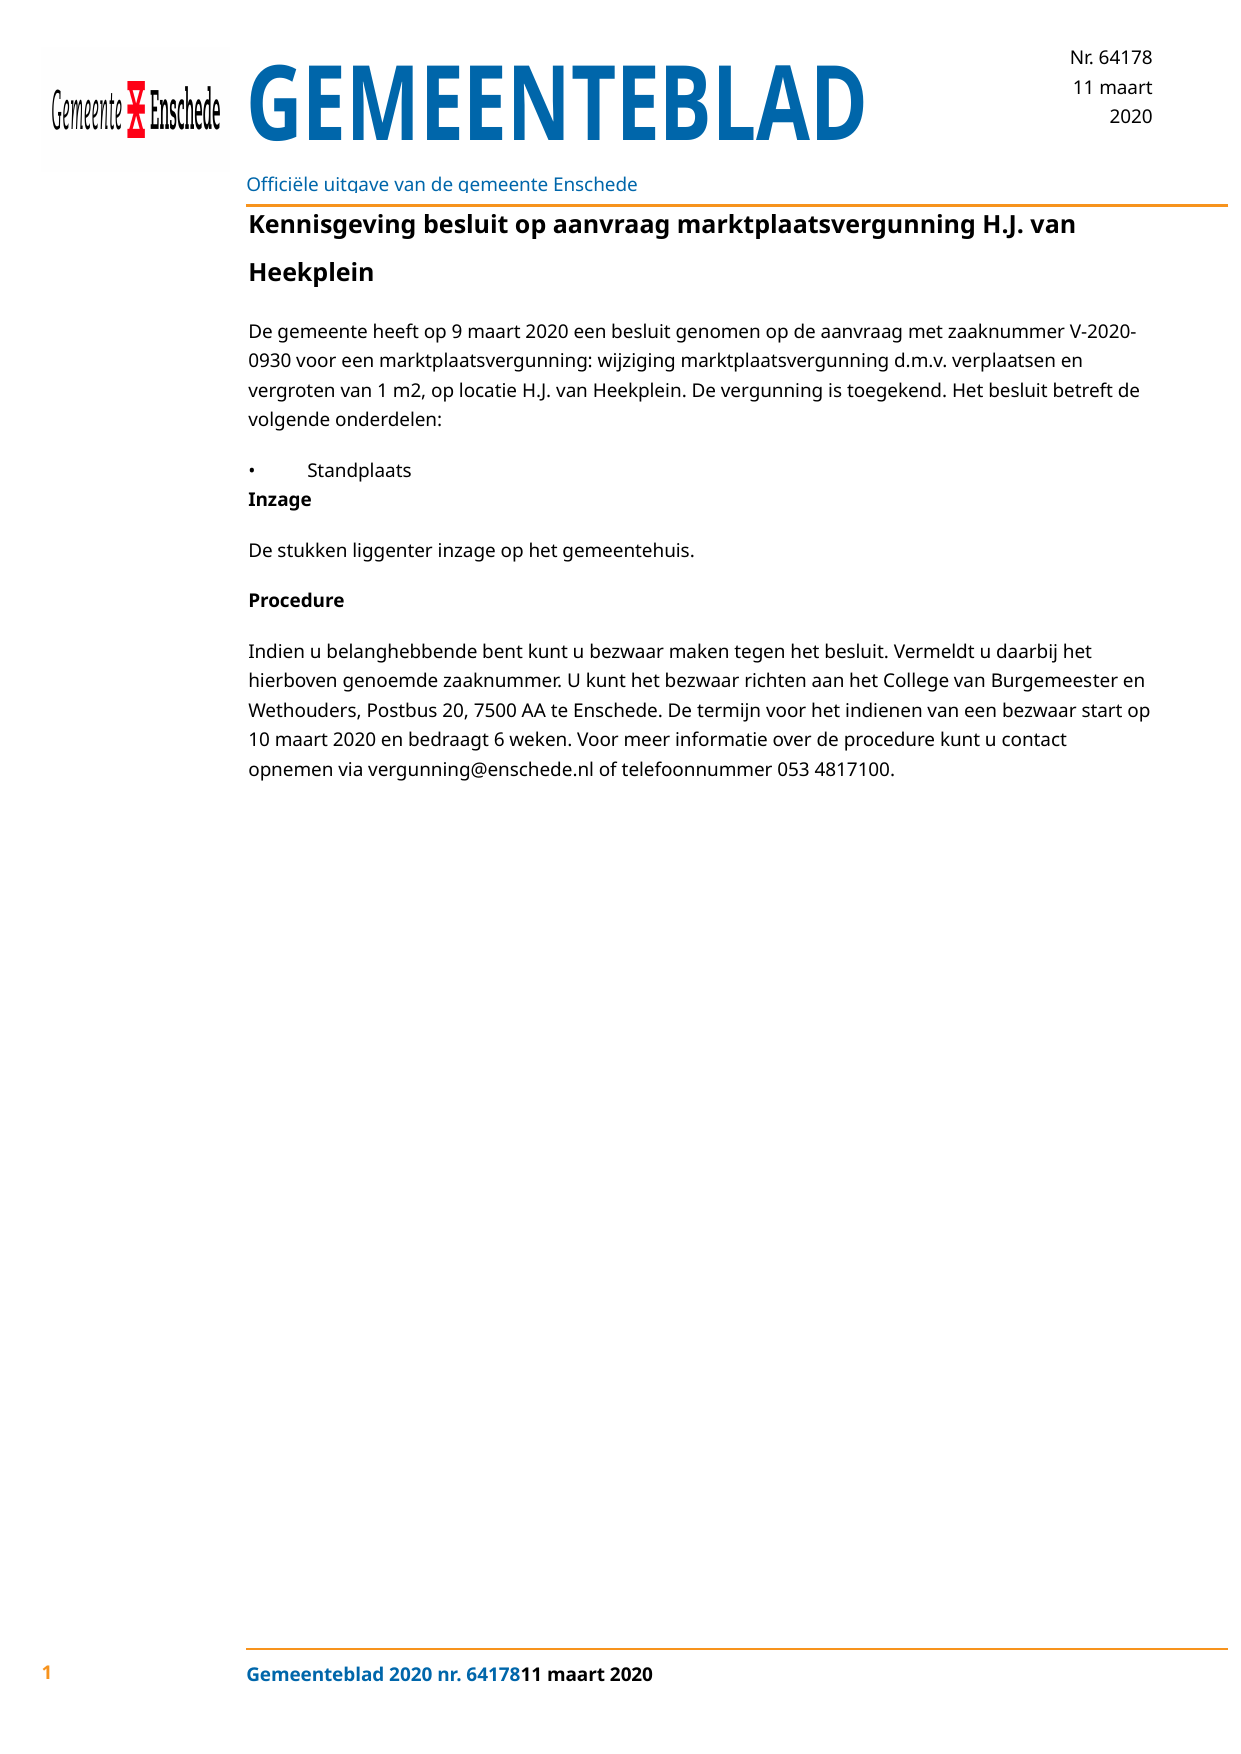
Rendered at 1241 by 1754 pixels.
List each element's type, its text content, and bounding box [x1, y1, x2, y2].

text Inzage [248, 487, 1152, 512]
text De stukken liggenter inzage op het gemeentehuis. [248, 537, 1152, 563]
text Procedure [248, 587, 1152, 613]
text De gemeente heeft op 9 maart 2020 een besluit genomen op de aanvraag met zaaknummer V-2020-0930 voor een marktplaatsvergunning: wijziging marktplaatsvergunning d.m.v. verplaatsen en vergroten van 1 m2, op locatie H.J. van Heekplein. De vergunning is toegekend. Het besluit betreft de volgende onderdelen: [248, 318, 1152, 432]
text Kennisgeving besluit op aanvraag marktplaatsvergunning H.J. van Heekplein [248, 207, 1152, 288]
list Standplaats [248, 457, 1152, 483]
text Indien u belanghebbende bent kunt u bezwaar maken tegen het besluit. Vermeldt u daarbij het hierboven genoemde zaaknummer. U kunt het bezwaar richten aan het College van Burgemees­ter en Wethouders, Postbus 20, 7500 AA te Enschede. De termijn voor het indienen van een bezwaar start op 10 maart 2020 en bedraagt 6 weken. Voor meer informatie over de procedure kunt u contact opnemen via vergunning@enschede.nl of telefoonnummer 053 4817100. [248, 638, 1152, 782]
picture [41, 47, 231, 172]
